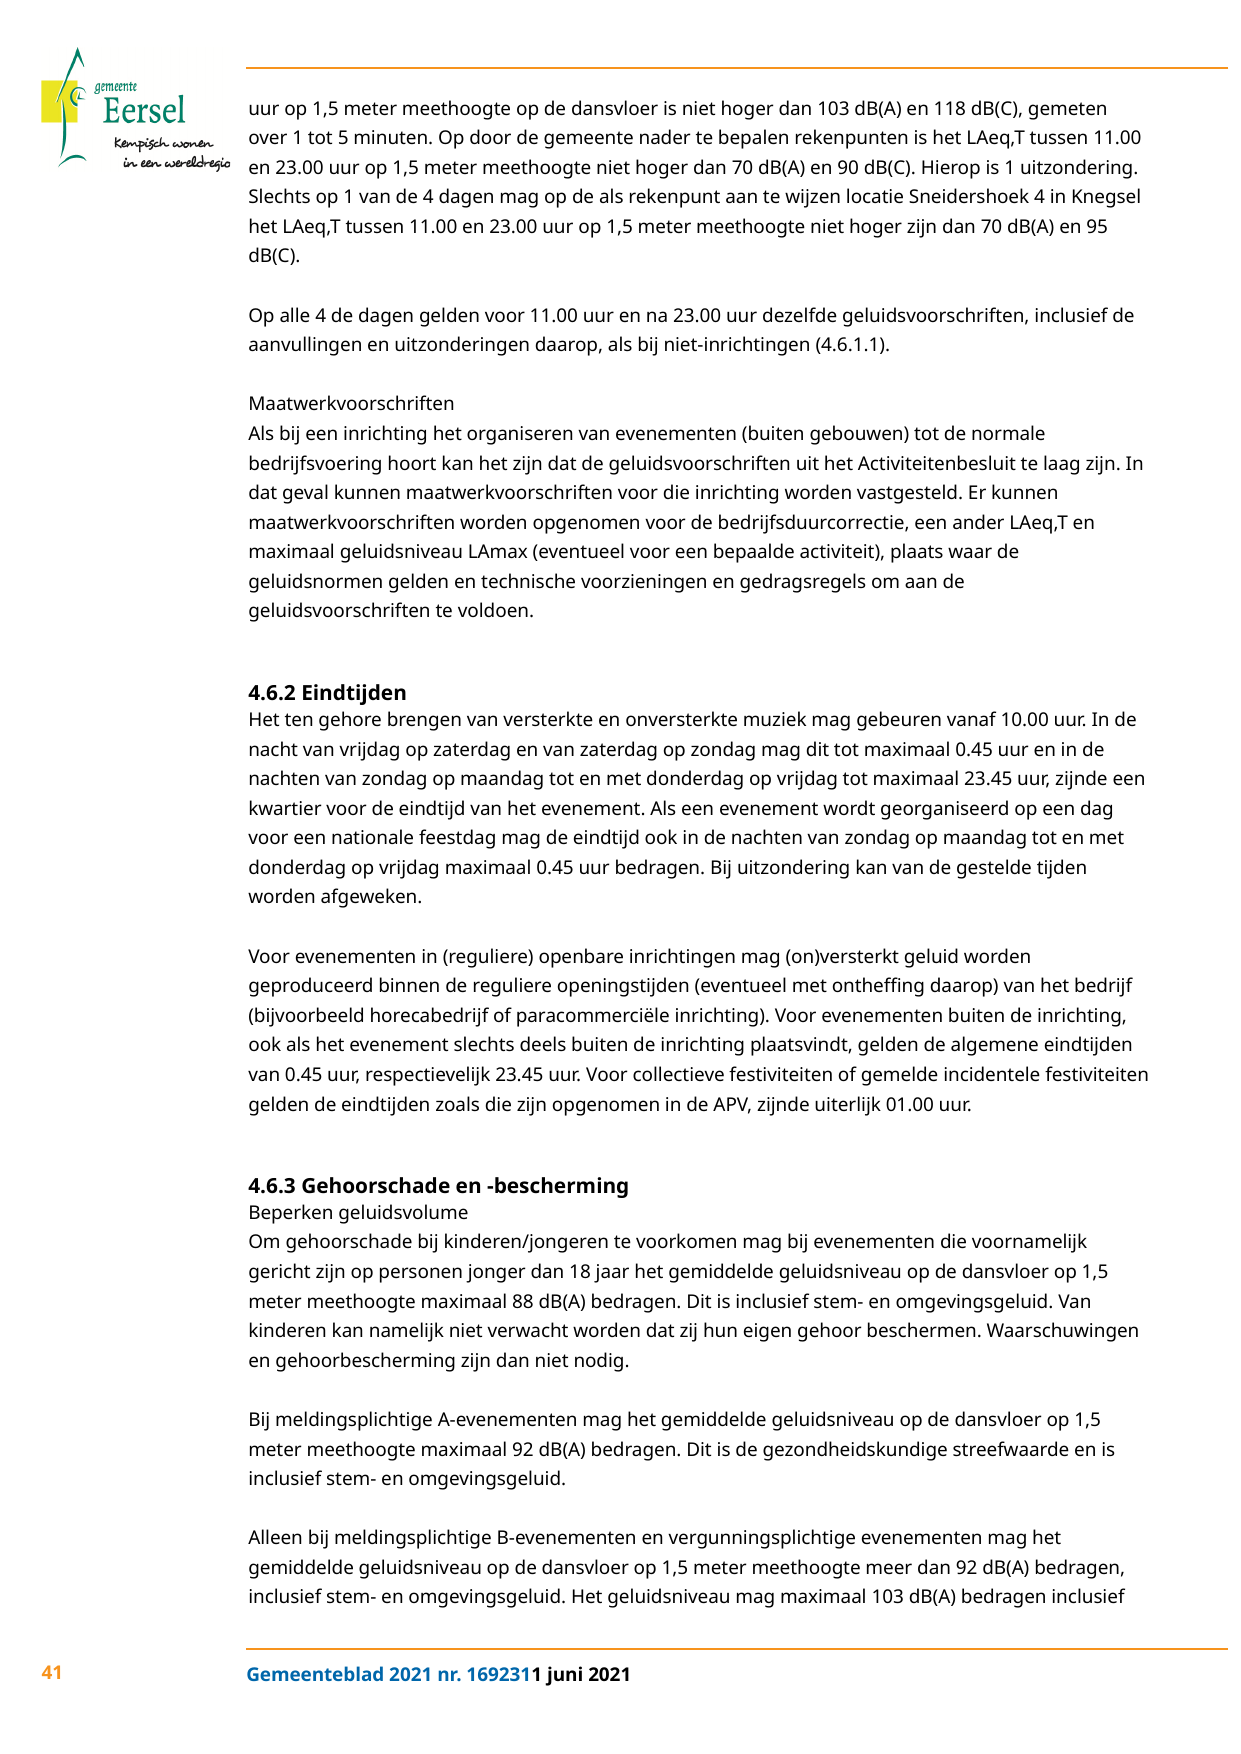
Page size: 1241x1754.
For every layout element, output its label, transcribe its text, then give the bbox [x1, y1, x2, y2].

text uur op 1,5 meter meethoogte op de dansvloer is niet hoger dan 103 dB(A) en 118 dB(C), gemeten over 1 tot 5 minuten. Op door de gemeente nader te bepalen rekenpunten is het LAeq,T tussen 11.00 en 23.00 uur op 1,5 meter meethoogte niet hoger dan 70 dB(A) en 90 dB(C). Hierop is 1 uitzondering. Slechts op 1 van de 4 dagen mag op de als rekenpunt aan te wijzen locatie Sneidershoek 4 in Knegsel het LAeq,T tussen 11.00 en 23.00 uur op 1,5 meter meethoogte niet hoger zijn dan 70 dB(A) en 95 dB(C). [248, 95, 1152, 268]
text Beperken geluidsvolume [248, 1199, 1152, 1225]
text Het ten gehore brengen van versterkte en onversterkte muziek mag gebeuren vanaf 10.00 uur. In de nacht van vrijdag op zaterdag en van zaterdag op zondag mag dit tot maximaal 0.45 uur en in de nachten van zondag op maandag tot en met donderdag op vrijdag tot maximaal 23.45 uur, zijnde een kwartier voor de eindtijd van het evenement. Als een evenement wordt georganiseerd op een dag voor een nationale feestdag mag de eindtijd ook in de nachten van zondag op maandag tot en met donderdag op vrijdag maximaal 0.45 uur bedragen. Bij uitzondering kan van de gestelde tijden worden afgeweken. [248, 706, 1152, 909]
text 4.6.2 Eindtijden [248, 678, 1152, 706]
text Als bij een inrichting het organiseren van evenementen (buiten gebouwen) tot de normale bedrijfsvoering hoort kan het zijn dat de geluidsvoorschriften uit het Activiteitenbesluit te laag zijn. In dat geval kunnen maatwerkvoorschriften voor die inrichting worden vastgesteld. Er kunnen maatwerkvoorschriften worden opgenomen voor de bedrijfsduurcorrectie, een ander LAeq,T en maximaal geluidsniveau LAmax (eventueel voor een bepaalde activiteit), plaats waar de geluidsnormen gelden en technische voorzieningen en gedragsregels om aan de geluidsvoorschriften te voldoen. [248, 420, 1152, 623]
text Voor evenementen in (reguliere) openbare inrichtingen mag (on)versterkt geluid worden geproduceerd binnen de reguliere openingstijden (eventueel met ontheffing daarop) van het bedrijf (bijvoorbeeld horecabedrijf of paracommerciële inrichting). Voor evenementen buiten de inrichting, ook als het evenement slechts deels buiten de inrichting plaatsvindt, gelden de algemene eindtijden van 0.45 uur, respectievelijk 23.45 uur. Voor collectieve festiviteiten of gemelde incidentele festiviteiten gelden de eindtijden zoals die zijn opgenomen in de APV, zijnde uiterlijk 01.00 uur. [248, 943, 1152, 1116]
text Bij meldingsplichtige A-evenementen mag het gemiddelde geluidsniveau op de dansvloer op 1,5 meter meethoogte maximaal 92 dB(A) bedragen. Dit is de gezondheidskundige streefwaarde en is inclusief stem- en omgevingsgeluid. [248, 1406, 1152, 1491]
text Alleen bij meldingsplichtige B-evenementen en vergunningsplichtige evenementen mag het gemiddelde geluidsniveau op de dansvloer op 1,5 meter meethoogte meer dan 92 dB(A) bedragen, inclusief stem- en omgevingsgeluid. Het geluidsniveau mag maximaal 103 dB(A) bedragen inclusief [248, 1524, 1152, 1609]
picture [41, 47, 231, 172]
text 4.6.3 Gehoorschade en -bescherming [248, 1171, 1152, 1199]
text Maatwerkvoorschriften [248, 391, 1152, 416]
text Om gehoorschade bij kinderen/jongeren te voorkomen mag bij evenementen die voornamelijk gericht zijn op personen jonger dan 18 jaar het gemiddelde geluidsniveau op de dansvloer op 1,5 meter meethoogte maximaal 88 dB(A) bedragen. Dit is inclusief stem- en omgevingsgeluid. Van kinderen kan namelijk niet verwacht worden dat zij hun eigen gehoor beschermen. Waarschuwingen en gehoorbescherming zijn dan niet nodig. [248, 1229, 1152, 1373]
text Op alle 4 de dagen gelden voor 11.00 uur en na 23.00 uur dezelfde geluidsvoorschriften, inclusief de aanvullingen en uitzonderingen daarop, als bij niet-inrichtingen (4.6.1.1). [248, 302, 1152, 357]
